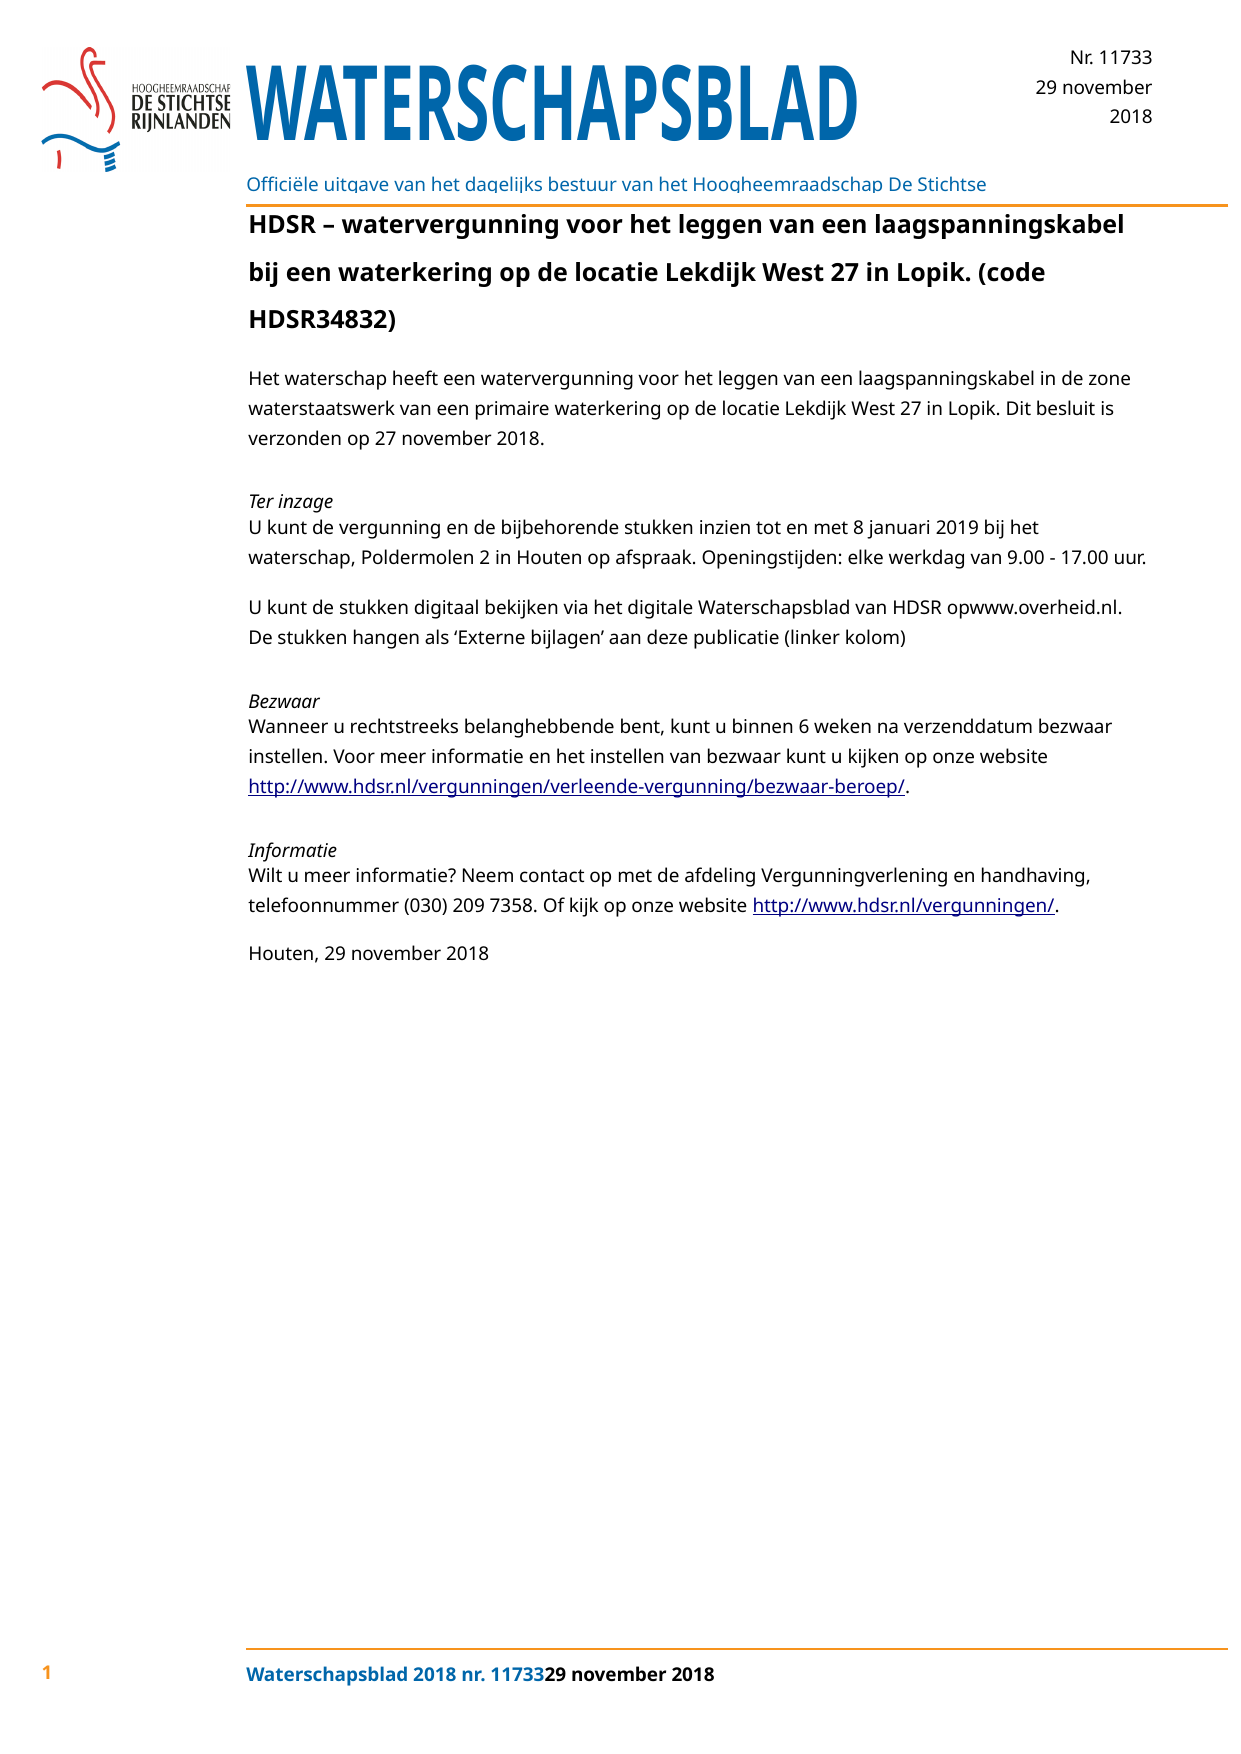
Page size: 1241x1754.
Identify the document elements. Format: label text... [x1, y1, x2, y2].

text Wanneer u rechtstreeks belanghebbende bent, kunt u binnen 6 weken na verzenddatum bezwaar instellen. Voor meer informatie en het instellen van bezwaar kunt u kijken op onze website http://www.hdsr.nl/vergunningen/verleende-vergunning/bezwaar-beroep/. [248, 714, 1152, 798]
text Bezwaar [248, 688, 1152, 714]
text Ter inzage [248, 489, 1152, 514]
text U kunt de vergunning en de bijbehorende stukken inzien tot en met 8 januari 2019 bij het waterschap, Poldermolen 2 in Houten op afspraak. Openingstijden: elke werkdag van 9.00 - 17.00 uur. [248, 514, 1152, 570]
text HDSR – watervergunning voor het leggen van een laagspanningskabel bij een waterkering op de locatie Lekdijk West 27 in Lopik. (code HDSR34832) [248, 207, 1152, 336]
picture [41, 47, 231, 172]
text U kunt de stukken digitaal bekijken via het digitale Waterschapsblad van HDSR opwww.overheid.nl. De stukken hangen als ‘Externe bijlagen’ aan deze publicatie (linker kolom) [248, 594, 1152, 650]
text Informatie [248, 837, 1152, 862]
text Wilt u meer informatie? Neem contact op met de afdeling Vergunningverlening en handhaving, telefoonnummer (030) 209 7358. Of kijk op onze website http://www.hdsr.nl/vergunningen/. [248, 862, 1152, 918]
text Houten, 29 november 2018 [248, 940, 1152, 966]
text Het waterschap heeft een watervergunning voor het leggen van een laagspanningskabel in de zone waterstaatswerk van een primaire waterkering op de locatie Lekdijk West 27 in Lopik. Dit besluit is verzonden op 27 november 2018. [248, 366, 1152, 450]
